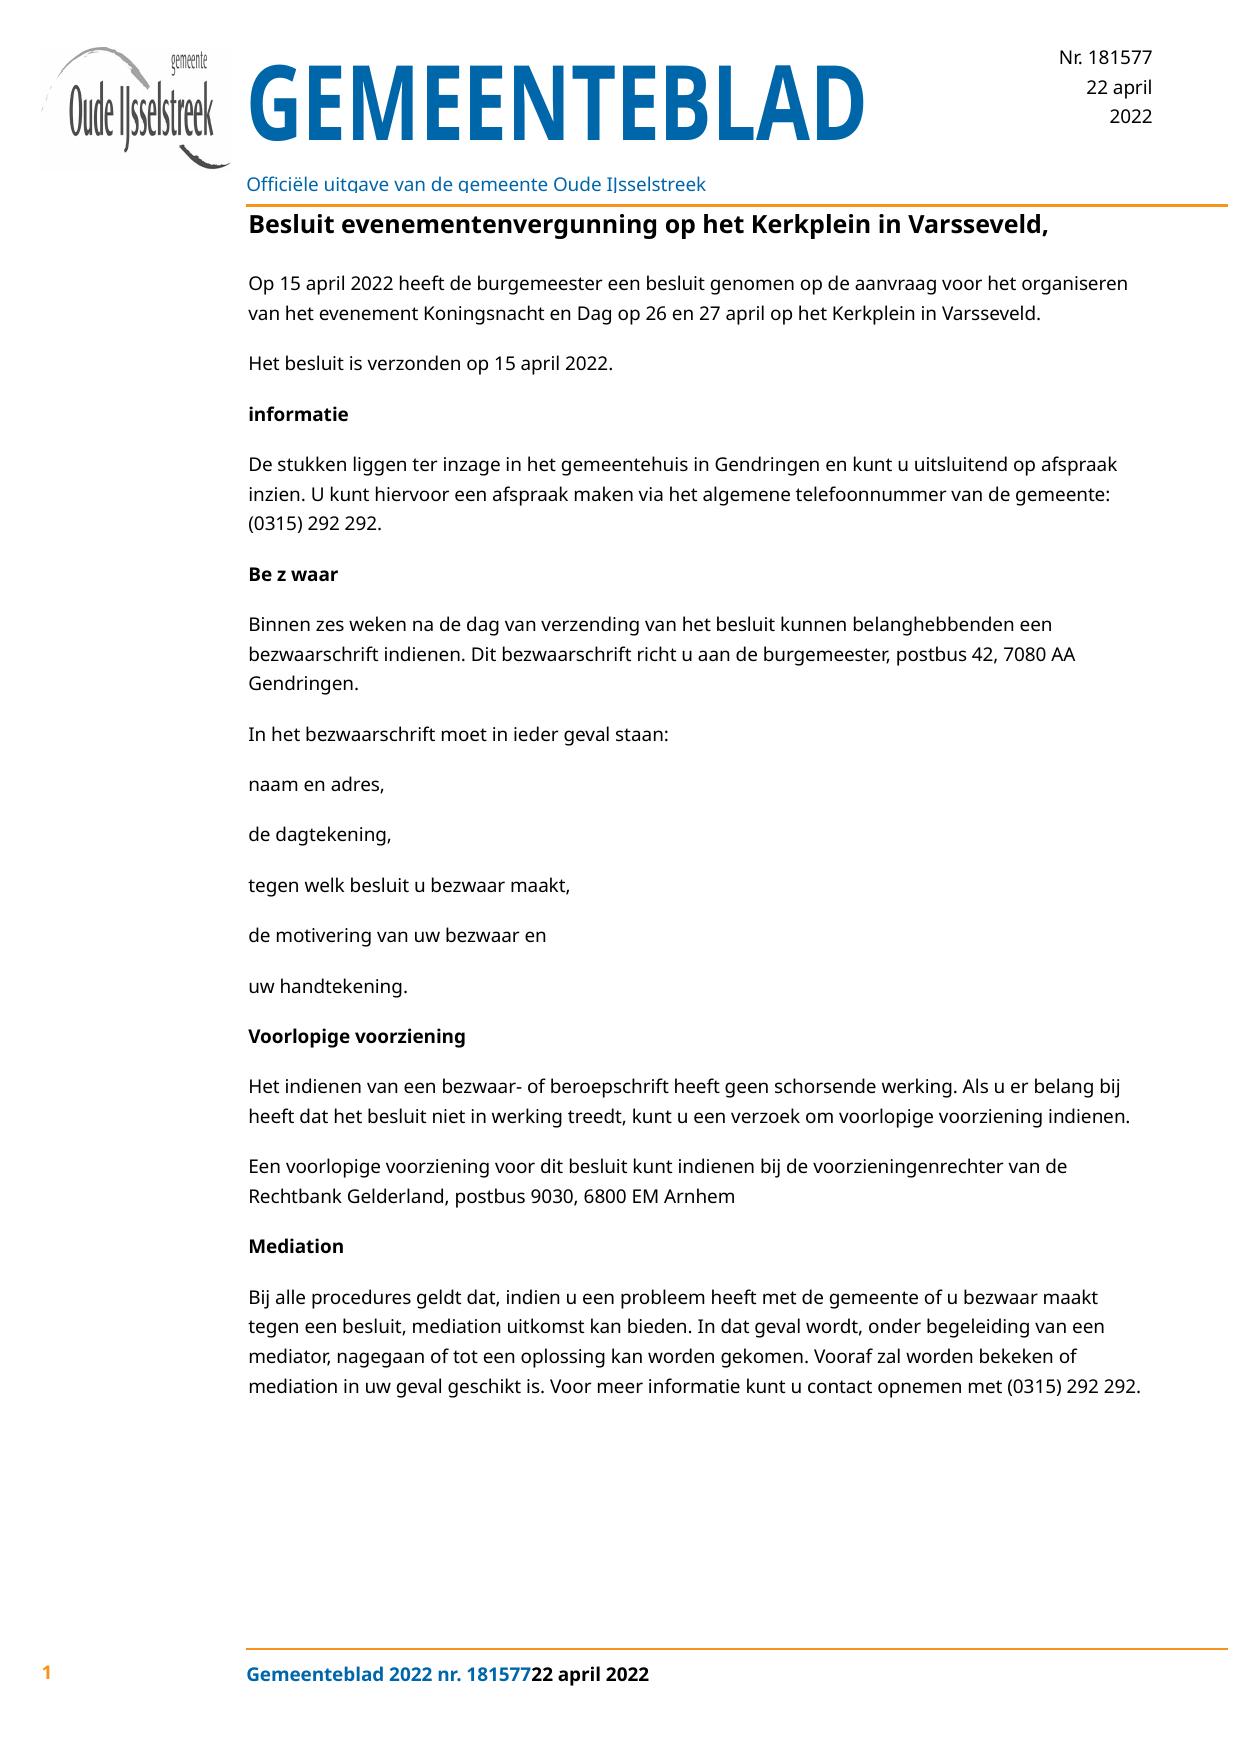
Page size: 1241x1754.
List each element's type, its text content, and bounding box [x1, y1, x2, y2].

text Het indienen van een bezwaar- of beroepschrift heeft geen schorsende werking. Als u er belang bij heeft dat het besluit niet in werking treedt, kunt u een verzoek om voorlopige voorziening indienen. [248, 1074, 1152, 1129]
text In het bezwaarschrift moet in ieder geval staan: [248, 721, 1152, 746]
text Voorlopige voorziening [248, 1023, 1152, 1049]
text de dagtekening, [248, 822, 1152, 847]
text Bij alle procedures geldt dat, indien u een probleem heeft met de gemeente of u bezwaar maakt tegen een besluit, mediation uitkomst kan bieden. In dat geval wordt, onder begeleiding van een mediator, nagegaan of tot een oplossing kan worden gekomen. Vooraf zal worden bekeken of mediation in uw geval geschikt is. Voor meer informatie kunt u contact opnemen met (0315) 292 292. [248, 1284, 1152, 1398]
text de motivering van uw bezwaar en [248, 922, 1152, 948]
picture [41, 47, 231, 172]
text Mediation [248, 1234, 1152, 1259]
text Be z waar [248, 561, 1152, 586]
text Besluit evenementenvergunning op het Kerkplein in Varsseveld, [248, 207, 1152, 241]
text naam en adres, [248, 771, 1152, 797]
text uw handtekening. [248, 973, 1152, 998]
text Een voorlopige voorziening voor dit besluit kunt indienen bij de voorzieningenrechter van de Rechtbank Gelderland, postbus 9030, 6800 EM Arnhem [248, 1154, 1152, 1209]
text Het besluit is verzonden op 15 april 2022. [248, 350, 1152, 376]
text informatie [248, 401, 1152, 426]
text De stukken liggen ter inzage in het gemeentehuis in Gendringen en kunt u uitsluitend op afspraak inzien. U kunt hiervoor een afspraak maken via het algemene telefoonnummer van de gemeente: (0315) 292 292. [248, 451, 1152, 536]
text tegen welk besluit u bezwaar maakt, [248, 872, 1152, 898]
text Binnen zes weken na de dag van verzending van het besluit kunnen belanghebbenden een bezwaarschrift indienen. Dit bezwaarschrift richt u aan de burgemeester, postbus 42, 7080 AA Gendringen. [248, 611, 1152, 696]
text Op 15 april 2022 heeft de burgemeester een besluit genomen op de aanvraag voor het organiseren van het evenement Koningsnacht en Dag op 26 en 27 april op het Kerkplein in Varsseveld. [248, 270, 1152, 326]
